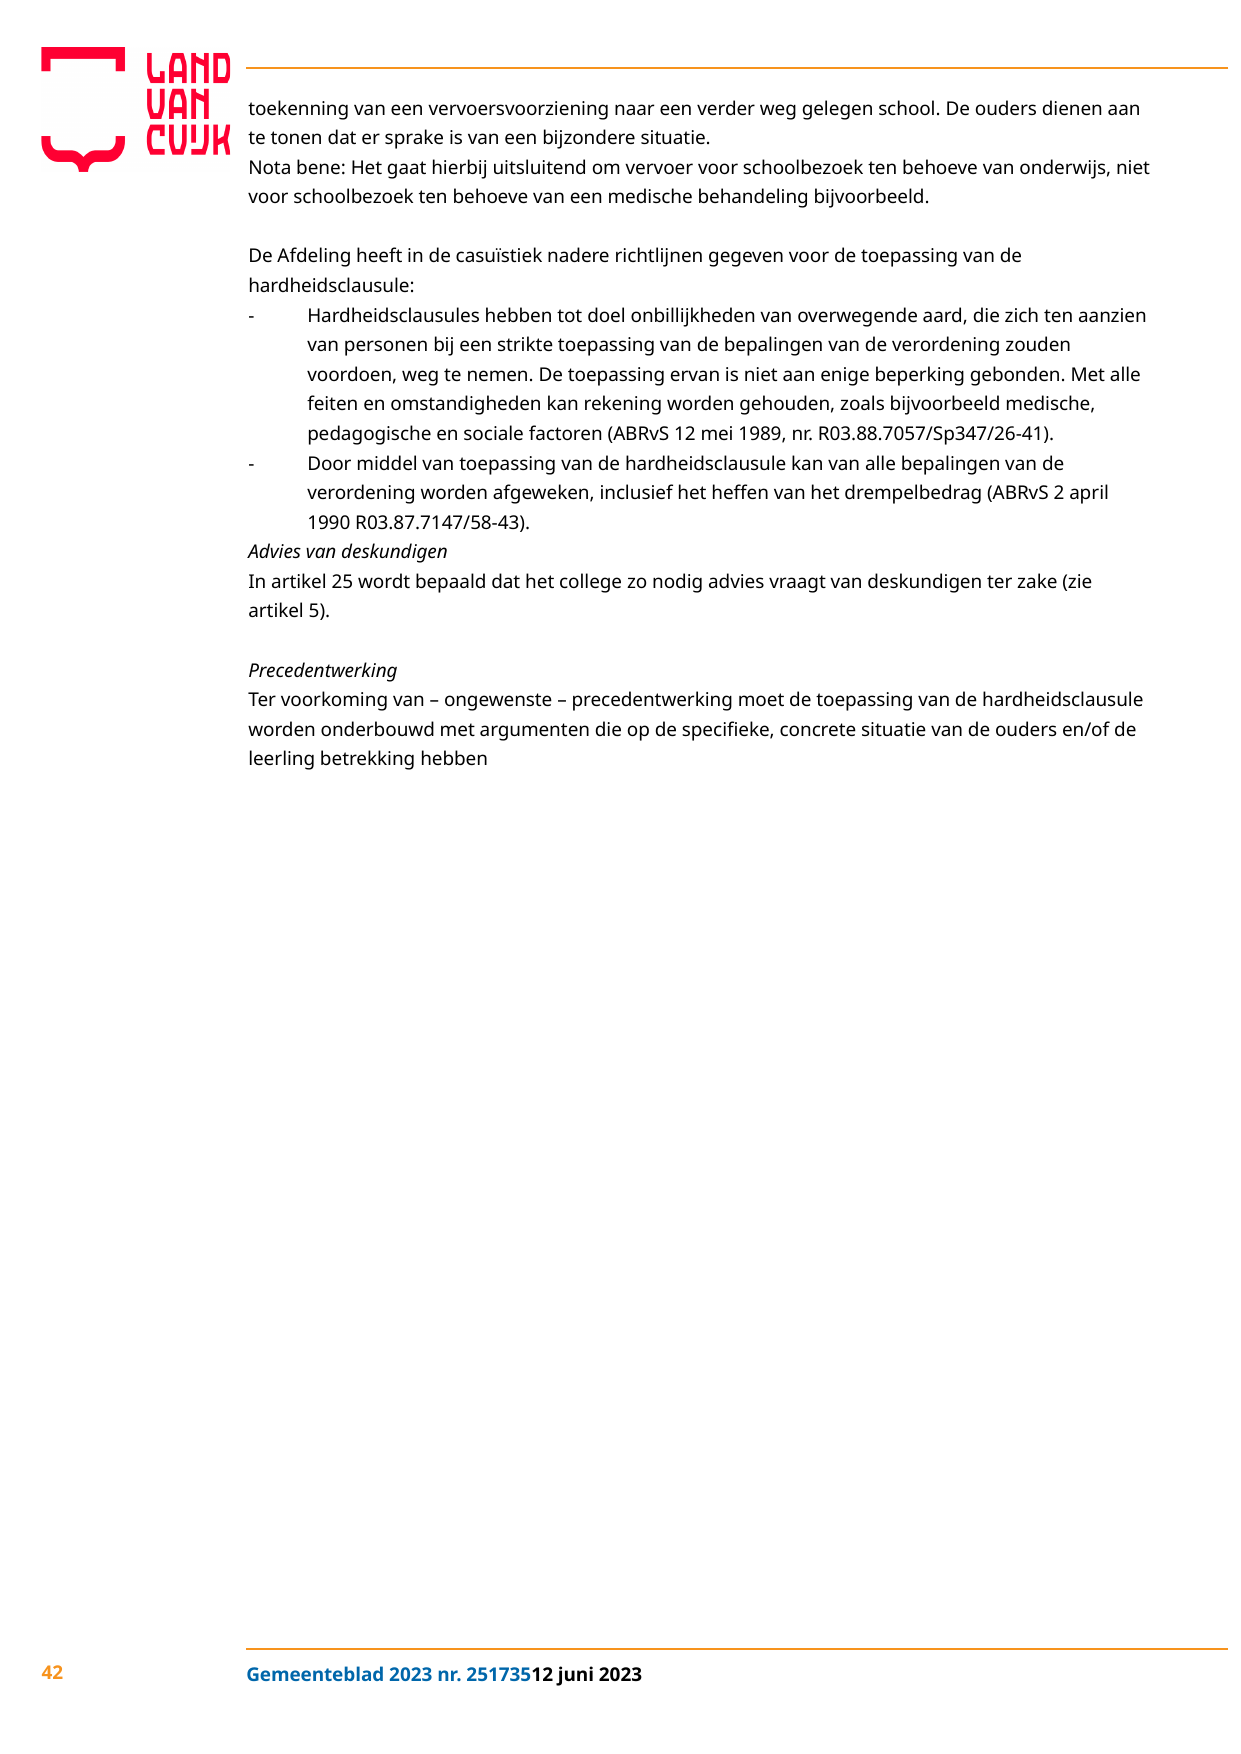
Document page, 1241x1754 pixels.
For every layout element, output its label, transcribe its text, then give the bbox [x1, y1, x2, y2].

text Ter voorkoming van – ongewenste – precedentwerking moet de toepassing van de hardheidsclausule worden onderbouwd met argumenten die op de specifieke, concrete situatie van de ouders en/of de leerling betrekking hebben [248, 686, 1152, 771]
text In artikel 25 wordt bepaald dat het college zo nodig advies vraagt van deskundigen ter zake (zie artikel 5). [248, 568, 1152, 623]
text Precedentwerking [248, 657, 1152, 683]
text Nota bene: Het gaat hierbij uitsluitend om vervoer voor schoolbezoek ten behoeve van onderwijs, niet voor schoolbezoek ten behoeve van een medische behandeling bijvoorbeeld. [248, 154, 1152, 209]
list Door middel van toepassing van de hardheidsclausule kan van alle bepalingen van de verordening worden afgeweken, inclusief het heffen van het drempelbedrag (ABRvS 2 april 1990 R03.87.7147/58-43). [248, 450, 1152, 535]
text Advies van deskundigen [248, 538, 1152, 564]
picture [41, 47, 231, 172]
list Hardheidsclausules hebben tot doel onbillijkheden van overwegende aard, die zich ten aanzien van personen bij een strikte toepassing van de bepalingen van de verordening zouden voordoen, weg te nemen. De toepassing ervan is niet aan enige beperking gebonden. Met alle feiten en omstandigheden kan rekening worden gehouden, zoals bijvoorbeeld medische, pedagogische en sociale factoren (ABRvS 12 mei 1989, nr. R03.88.7057/Sp347/26-41). [248, 302, 1152, 446]
text toekenning van een vervoersvoorziening naar een verder weg gelegen school. De ouders dienen aan te tonen dat er sprake is van een bijzondere situatie. [248, 95, 1152, 150]
text De Afdeling heeft in de casuïstiek nadere richtlijnen gegeven voor de toepassing van de hardheidsclausule: [248, 243, 1152, 298]
